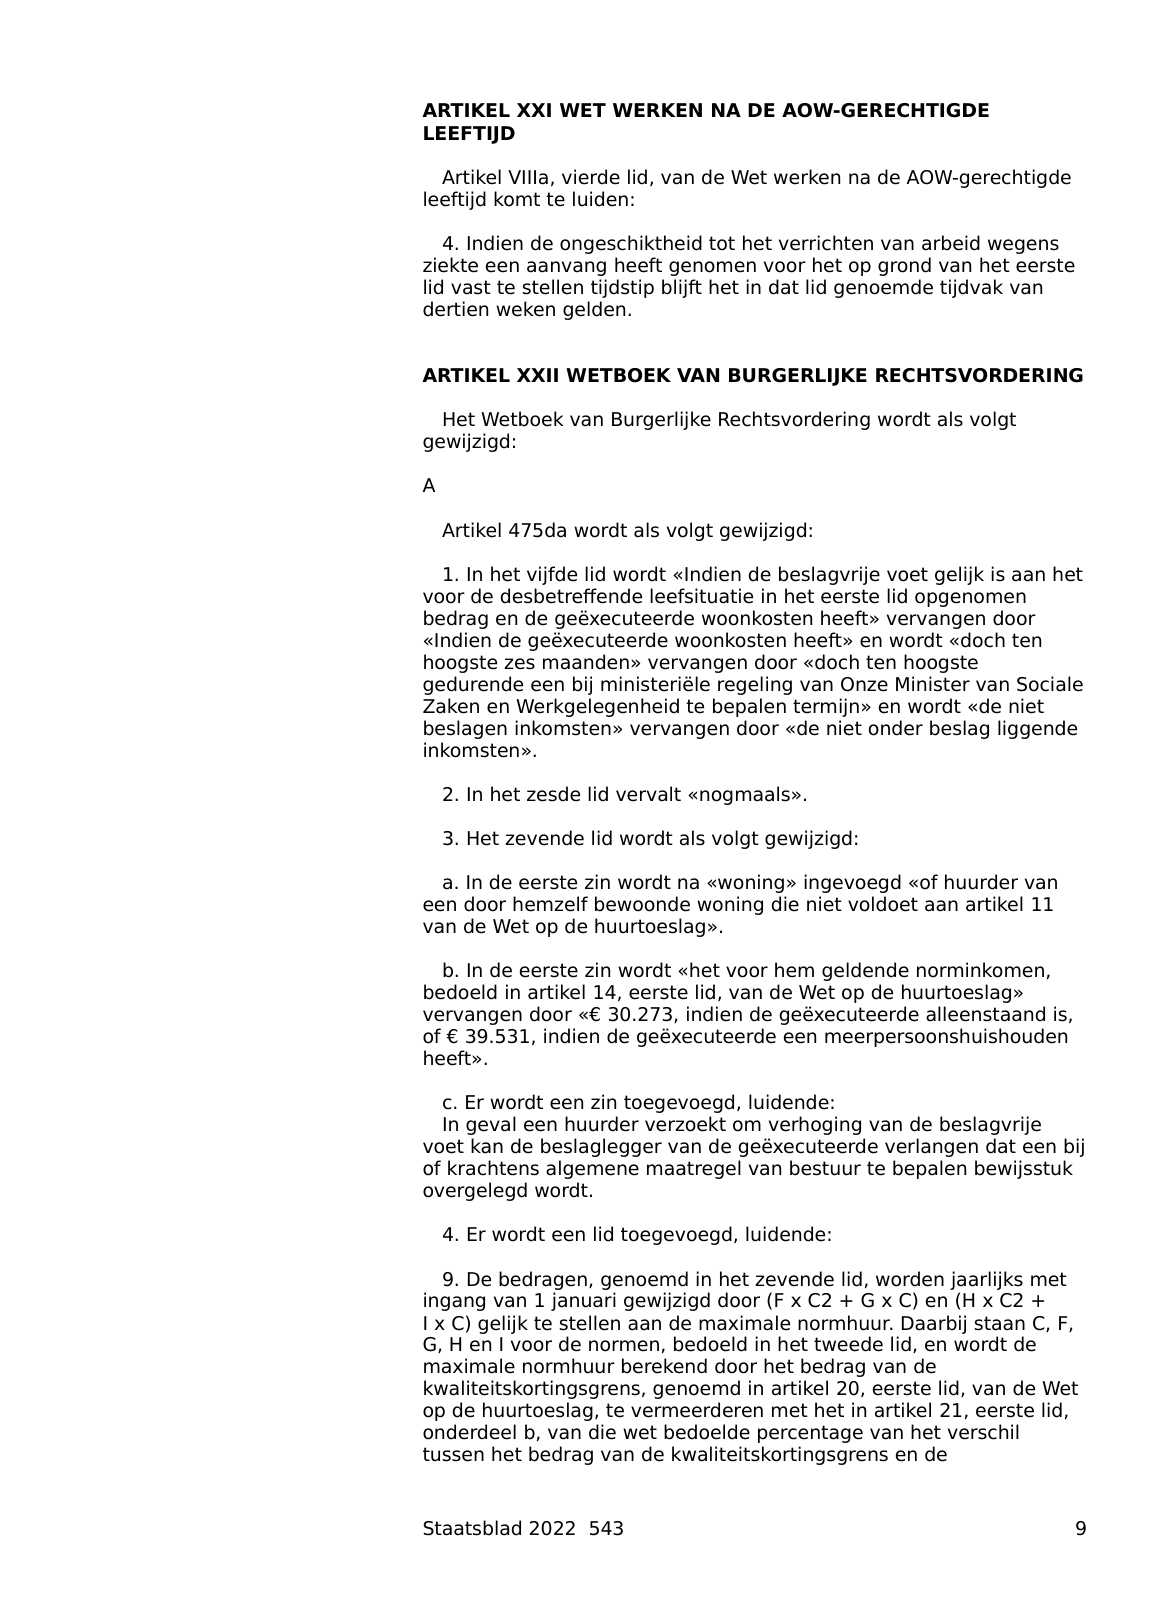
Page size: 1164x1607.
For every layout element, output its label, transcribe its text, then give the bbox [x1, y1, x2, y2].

text 2. In het zesde lid vervalt «nogmaals». [422, 784, 1087, 806]
text 4. Er wordt een lid toegevoegd, luidende: [422, 1224, 1087, 1246]
text Artikel VIIIa, vierde lid, van de Wet werken na de AOW-gerechtigde leeftijd komt te luiden: [422, 167, 1087, 211]
subtitle ARTIKEL XXII WETBOEK VAN BURGERLIJKE RECHTSVORDERING [422, 365, 1087, 387]
text Artikel 475da wordt als volgt gewijzigd: [422, 519, 1087, 541]
text 1. In het vijfde lid wordt «Indien de beslagvrije voet gelijk is aan het voor de desbetreffende leefsituatie in het eerste lid opgenomen bedrag en de geëxecuteerde woonkosten heeft» vervangen door «Indien de geëxecuteerde woonkosten heeft» en wordt «doch ten hoogste zes maanden» vervangen door «doch ten hoogste gedurende een bij ministeriële regeling van Onze Minister van Sociale Zaken en Werkgelegenheid te bepalen termijn» en wordt «de niet beslagen inkomsten» vervangen door «de niet onder beslag liggende inkomsten». [422, 564, 1087, 761]
text a. In de eerste zin wordt na «woning» ingevoegd «of huurder van een door hemzelf bewoonde woning die niet voldoet aan artikel 11 van de Wet op de huurtoeslag». [422, 872, 1087, 938]
text A [422, 475, 1087, 497]
text In geval een huurder verzoekt om verhoging van de beslagvrije voet kan de beslaglegger van de geëxecuteerde verlangen dat een bij of krachtens algemene maatregel van bestuur te bepalen bewijsstuk overgelegd wordt. [422, 1114, 1087, 1202]
text Het Wetboek van Burgerlijke Rechtsvordering wordt als volgt gewijzigd: [422, 409, 1087, 453]
text 9. De bedragen, genoemd in het zevende lid, worden jaarlijks met ingang van 1 januari gewijzigd door (F x C2 + G x C) en (H x C2 + I x C) gelijk te stellen aan de maximale normhuur. Daarbij staan C, F, G, H en I voor de normen, bedoeld in het tweede lid, en wordt de maximale normhuur berekend door het bedrag van de kwaliteitskortingsgrens, genoemd in artikel 20, eerste lid, van de Wet op de huurtoeslag, te vermeerderen met het in artikel 21, eerste lid, onderdeel b, van die wet bedoelde percentage van het verschil tussen het bedrag van de kwaliteitskortingsgrens en de [422, 1268, 1087, 1466]
text 4. Indien de ongeschiktheid tot het verrichten van arbeid wegens ziekte een aanvang heeft genomen voor het op grond van het eerste lid vast te stellen tijdstip blijft het in dat lid genoemde tijdvak van dertien weken gelden. [422, 233, 1087, 321]
text b. In de eerste zin wordt «het voor hem geldende norminkomen, bedoeld in artikel 14, eerste lid, van de Wet op de huurtoeslag» vervangen door «€ 30.273, indien de geëxecuteerde alleenstaand is, of € 39.531, indien de geëxecuteerde een meerpersoonshuishouden heeft». [422, 960, 1087, 1070]
text 3. Het zevende lid wordt als volgt gewijzigd: [422, 828, 1087, 850]
subtitle ARTIKEL XXI WET WERKEN NA DE AOW-GERECHTIGDE LEEFTIJD [422, 100, 1087, 144]
text c. Er wordt een zin toegevoegd, luidende: [422, 1092, 1087, 1114]
